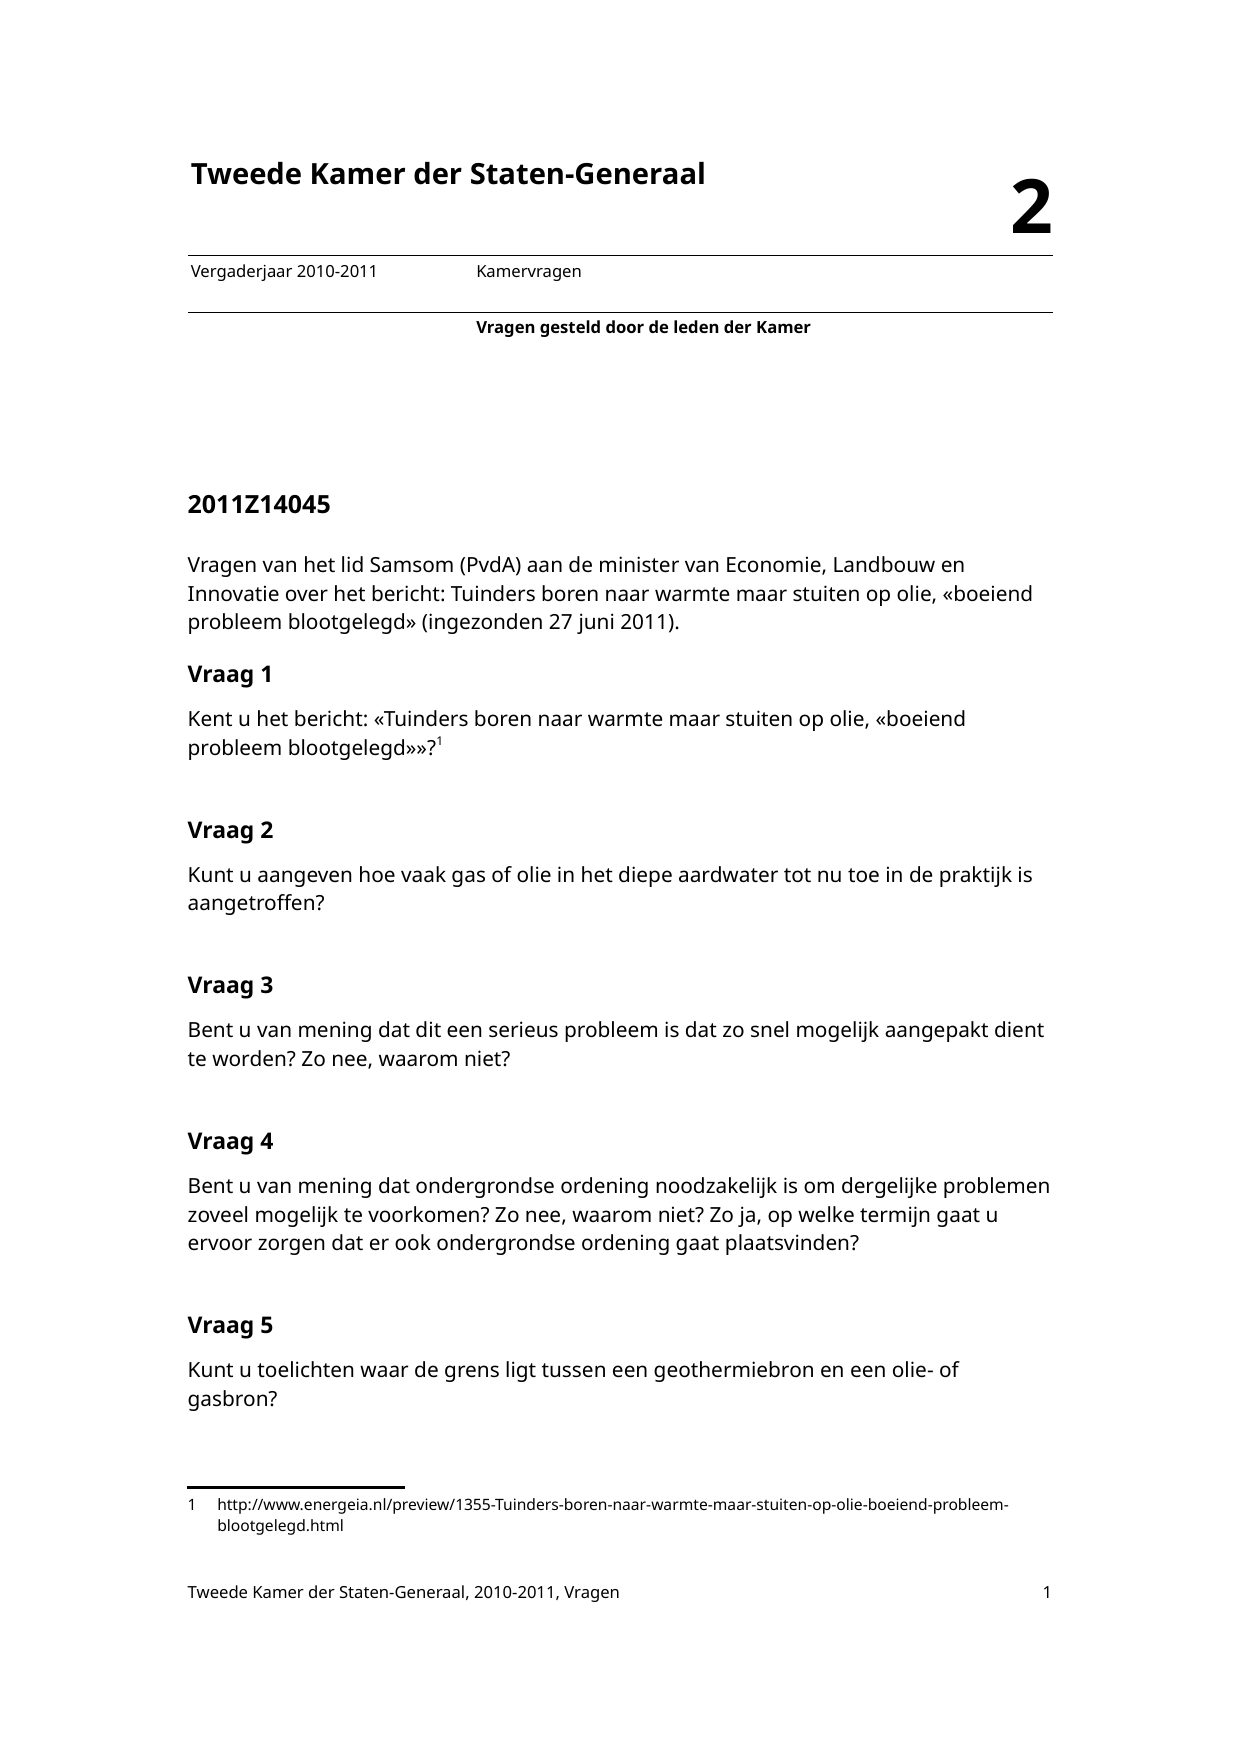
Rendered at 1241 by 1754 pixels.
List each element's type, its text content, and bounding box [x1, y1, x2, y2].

table_cell [188, 313, 473, 339]
text Kunt u toelichten waar de grens ligt tussen een geothermiebron en een olie- of gasbron? [187, 1355, 1053, 1412]
table_cell Kamervragen [473, 256, 1053, 312]
text 2011Z14045 [187, 487, 1053, 521]
text Bent u van mening dat dit een serieus probleem is dat zo snel mogelijk aangepakt dient te worden? Zo nee, waarom niet? [187, 1016, 1053, 1072]
text Vragen van het lid Samsom (PvdA) aan de minister van Economie, Landbouw en Innovatie over het bericht: Tuinders boren naar warmte maar stuiten op olie, «boeiend probleem blootgelegd» (ingezonden 27 juni 2011). [187, 550, 1053, 636]
table_header 2 [880, 150, 1053, 255]
subtitle Vraag 2 [187, 814, 1053, 845]
text Kent u het bericht: «Tuinders boren naar warmte maar stuiten op olie, «boeiend probleem blootgelegd»»? [187, 704, 1053, 761]
table_cell Vergaderjaar 2010-2011 [188, 256, 473, 312]
text Bent u van mening dat ondergrondse ordening noodzakelijk is om dergelijke problemen zoveel mogelijk te voorkomen? Zo nee, waarom niet? Zo ja, op welke termijn gaat u ervoor zorgen dat er ook ondergrondse ordening gaat plaatsvinden? [187, 1171, 1053, 1257]
table_header Tweede Kamer der Staten-Generaal [188, 150, 879, 255]
subtitle Vraag 3 [187, 969, 1053, 1001]
text http://www.energeia.nl/preview/1355-Tuinders-boren-naar-warmte-maar-stuiten-op-olie-boeiend-probleem-blootgelegd.html [187, 1479, 1053, 1536]
table_cell Vragen gesteld door de leden der Kamer [473, 313, 1053, 339]
subtitle Vraag 1 [187, 658, 1053, 689]
subtitle Vraag 4 [187, 1125, 1053, 1156]
subtitle Vraag 5 [187, 1309, 1053, 1340]
text Kunt u aangeven hoe vaak gas of olie in het diepe aardwater tot nu toe in de praktijk is aangetroffen? [187, 860, 1053, 917]
